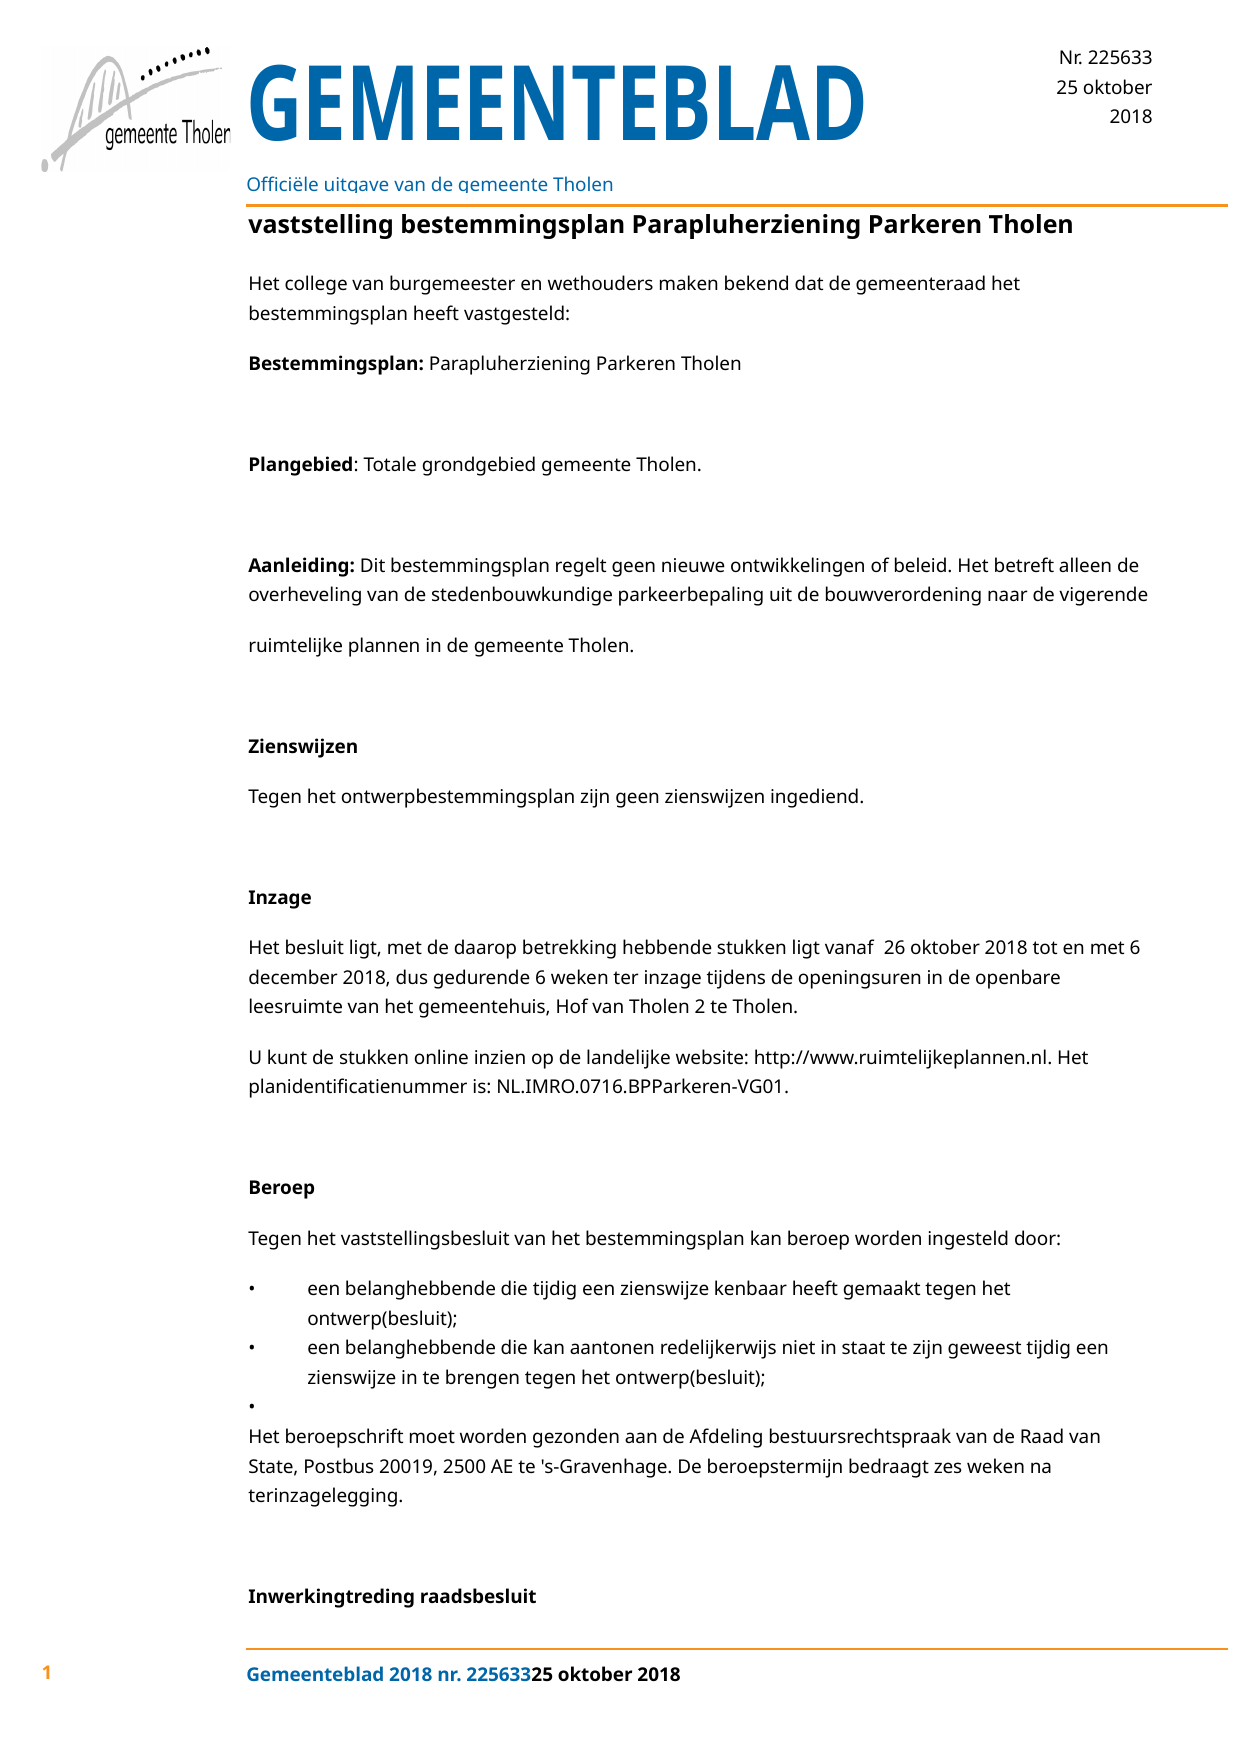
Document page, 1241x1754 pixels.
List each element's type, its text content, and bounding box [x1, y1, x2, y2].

list een belanghebbende die kan aantonen redelijkerwijs niet in staat te zijn geweest tijdig een zienswijze in te brengen tegen het ontwerp(besluit); [248, 1334, 1152, 1390]
text Beroep [248, 1174, 1152, 1200]
text Bestemmingsplan: Parapluherziening Parkeren Tholen [248, 350, 1152, 376]
text Het besluit ligt, met de daarop betrekking hebbende stukken ligt vanaf 26 oktober 2018 tot en met 6 december 2018, dus gedurende 6 weken ter inzage tijdens de openingsuren in de openbare leesruimte van het gemeentehuis, Hof van Tholen 2 te Tholen. [248, 934, 1152, 1019]
text Inzage [248, 884, 1152, 910]
text ruimtelijke plannen in de gemeente Tholen. [248, 632, 1152, 658]
text Tegen het vaststellingsbesluit van het bestemmingsplan kan beroep worden ingesteld door: [248, 1225, 1152, 1251]
text Plangebied: Totale grondgebied gemeente Tholen. [248, 451, 1152, 477]
text Het college van burgemeester en wethouders maken bekend dat de gemeenteraad het bestemmingsplan heeft vastgesteld: [248, 270, 1152, 326]
text Zienswijzen [248, 733, 1152, 758]
text U kunt de stukken online inzien op de landelijke website: http://www.ruimtelijkeplannen.nl. Het planidentificatienummer is: NL.IMRO.0716.BPParkeren-VG01. [248, 1044, 1152, 1099]
text Inwerkingtreding raadsbesluit [248, 1583, 1152, 1609]
text Aanleiding: Dit bestemmingsplan regelt geen nieuwe ontwikkelingen of beleid. Het betreft alleen de overheveling van de stedenbouwkundige parkeerbepaling uit de bouwverordening naar de vigerende [248, 552, 1152, 607]
text Het beroepschrift moet worden gezonden aan de Afdeling bestuursrechtspraak van de Raad van State, Postbus 20019, 2500 AE te 's-Gravenhage. De beroepstermijn bedraagt zes weken na terinzagelegging. [248, 1423, 1152, 1508]
text vaststelling bestemmingsplan Parapluherziening Parkeren Tholen [248, 207, 1152, 241]
list een belanghebbende die tijdig een zienswijze kenbaar heeft gemaakt tegen het ontwerp(besluit); [248, 1275, 1152, 1331]
text Tegen het ontwerpbestemmingsplan zijn geen zienswijzen ingediend. [248, 783, 1152, 809]
picture [41, 47, 231, 172]
